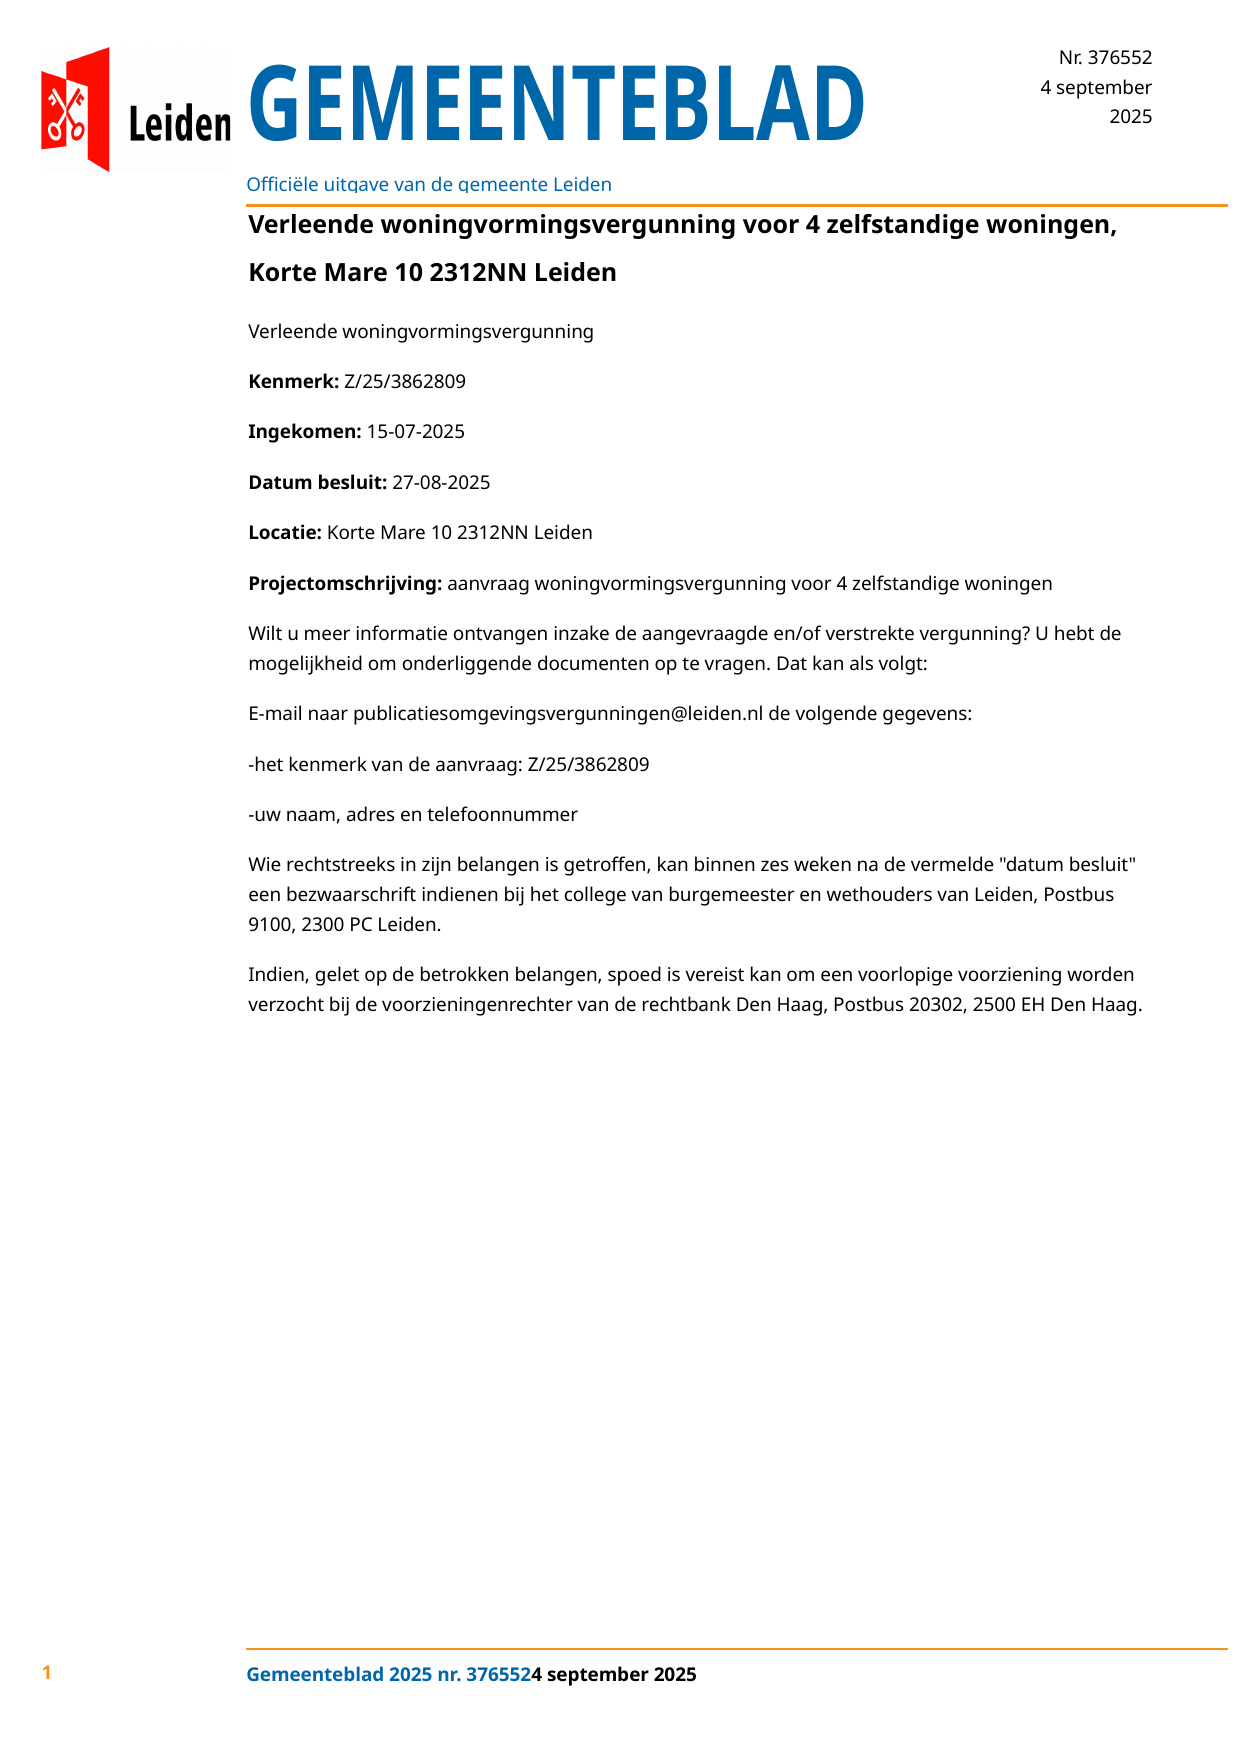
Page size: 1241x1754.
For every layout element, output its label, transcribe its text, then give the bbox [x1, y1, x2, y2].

text Verleende woningvormingsvergunning [248, 318, 1152, 344]
text Wie rechtstreeks in zijn belangen is getroffen, kan binnen zes weken na de vermelde "datum besluit" een bezwaarschrift indienen bij het college van burgemeester en wethouders van Leiden, Postbus 9100, 2300 PC Leiden. [248, 852, 1152, 937]
text -uw naam, adres en telefoonnummer [248, 801, 1152, 827]
text Wilt u meer informatie ontvangen inzake de aangevraagde en/of verstrekte vergunning? U hebt de mogelijkheid om onderliggende documenten op te vragen. Dat kan als volgt: [248, 620, 1152, 676]
text -het kenmerk van de aanvraag: Z/25/3862809 [248, 751, 1152, 777]
text Indien, gelet op de betrokken belangen, spoed is vereist kan om een voorlopige voorziening worden verzocht bij de voorzieningenrechter van de rechtbank Den Haag, Postbus 20302, 2500 EH Den Haag. [248, 961, 1152, 1017]
text Kenmerk: Z/25/3862809 [248, 368, 1152, 394]
text Locatie: Korte Mare 10 2312NN Leiden [248, 519, 1152, 545]
text Projectomschrijving: aanvraag woningvormingsvergunning voor 4 zelfstandige woningen [248, 570, 1152, 596]
text Verleende woningvormingsvergunning voor 4 zelfstandige woningen, Korte Mare 10 2312NN Leiden [248, 207, 1152, 288]
picture [41, 47, 231, 172]
text Ingekomen: 15-07-2025 [248, 419, 1152, 444]
text Datum besluit: 27-08-2025 [248, 469, 1152, 495]
text E-mail naar publicatiesomgevingsvergunningen@leiden.nl de volgende gegevens: [248, 700, 1152, 726]
